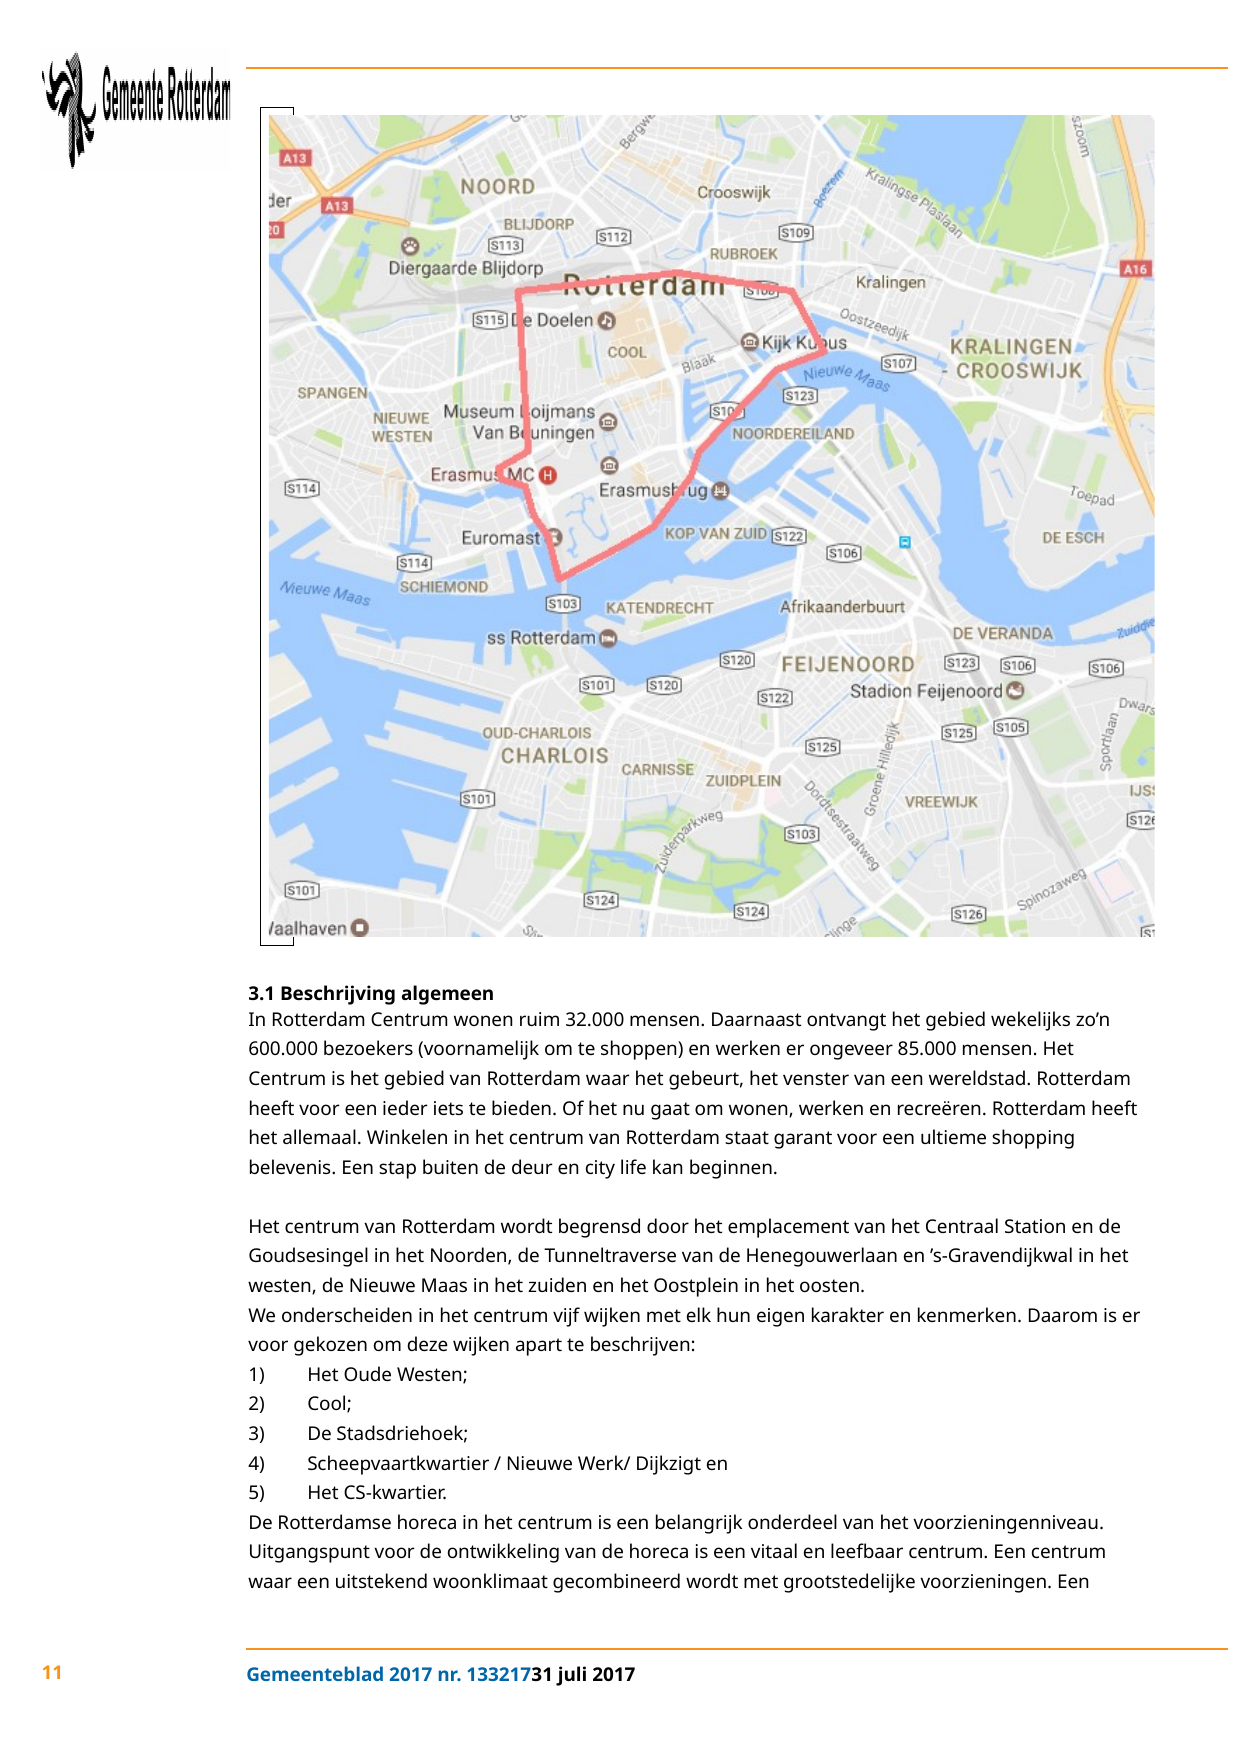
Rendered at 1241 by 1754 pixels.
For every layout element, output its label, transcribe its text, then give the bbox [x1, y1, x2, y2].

list Het CS-kwartier. [248, 1479, 1152, 1505]
text 3.1 Beschrijving algemeen [248, 980, 1152, 1006]
list De Stadsdriehoek; [248, 1420, 1152, 1446]
text Het centrum van Rotterdam wordt begrensd door het emplacement van het Centraal Station en de Goudsesingel in het Noorden, de Tunneltraverse van de Henegouwerlaan en ’s-Gravendijkwal in het westen, de Nieuwe Maas in het zuiden en het Oostplein in het oosten. [248, 1213, 1152, 1298]
list Cool; [248, 1391, 1152, 1416]
picture [268, 115, 1155, 937]
list Het Oude Westen; [248, 1361, 1152, 1387]
text In Rotterdam Centrum wonen ruim 32.000 mensen. Daarnaast ontvangt het gebied wekelijks zo’n 600.000 bezoekers (voornamelijk om te shoppen) en werken er ongeveer 85.000 mensen. Het Centrum is het gebied van Rotterdam waar het gebeurt, het venster van een wereldstad. Rotterdam heeft voor een ieder iets te bieden. Of het nu gaat om wonen, werken en recreëren. Rotterdam heeft het allemaal. Winkelen in het centrum van Rotterdam staat garant voor een ultieme shopping belevenis. Een stap buiten de deur en city life kan beginnen. [248, 1006, 1152, 1180]
picture [41, 47, 231, 172]
text We onderscheiden in het centrum vijf wijken met elk hun eigen karakter en kenmerken. Daarom is er voor gekozen om deze wijken apart te beschrijven: [248, 1302, 1152, 1357]
text De Rotterdamse horeca in het centrum is een belangrijk onderdeel van het voorzieningenniveau. Uitgangspunt voor de ontwikkeling van de horeca is een vitaal en leefbaar centrum. Een centrum waar een uitstekend woonklimaat gecombineerd wordt met grootstedelijke voorzieningen. Een [248, 1509, 1152, 1594]
list Scheepvaartkwartier / Nieuwe Werk/ Dijkzigt en [248, 1450, 1152, 1476]
